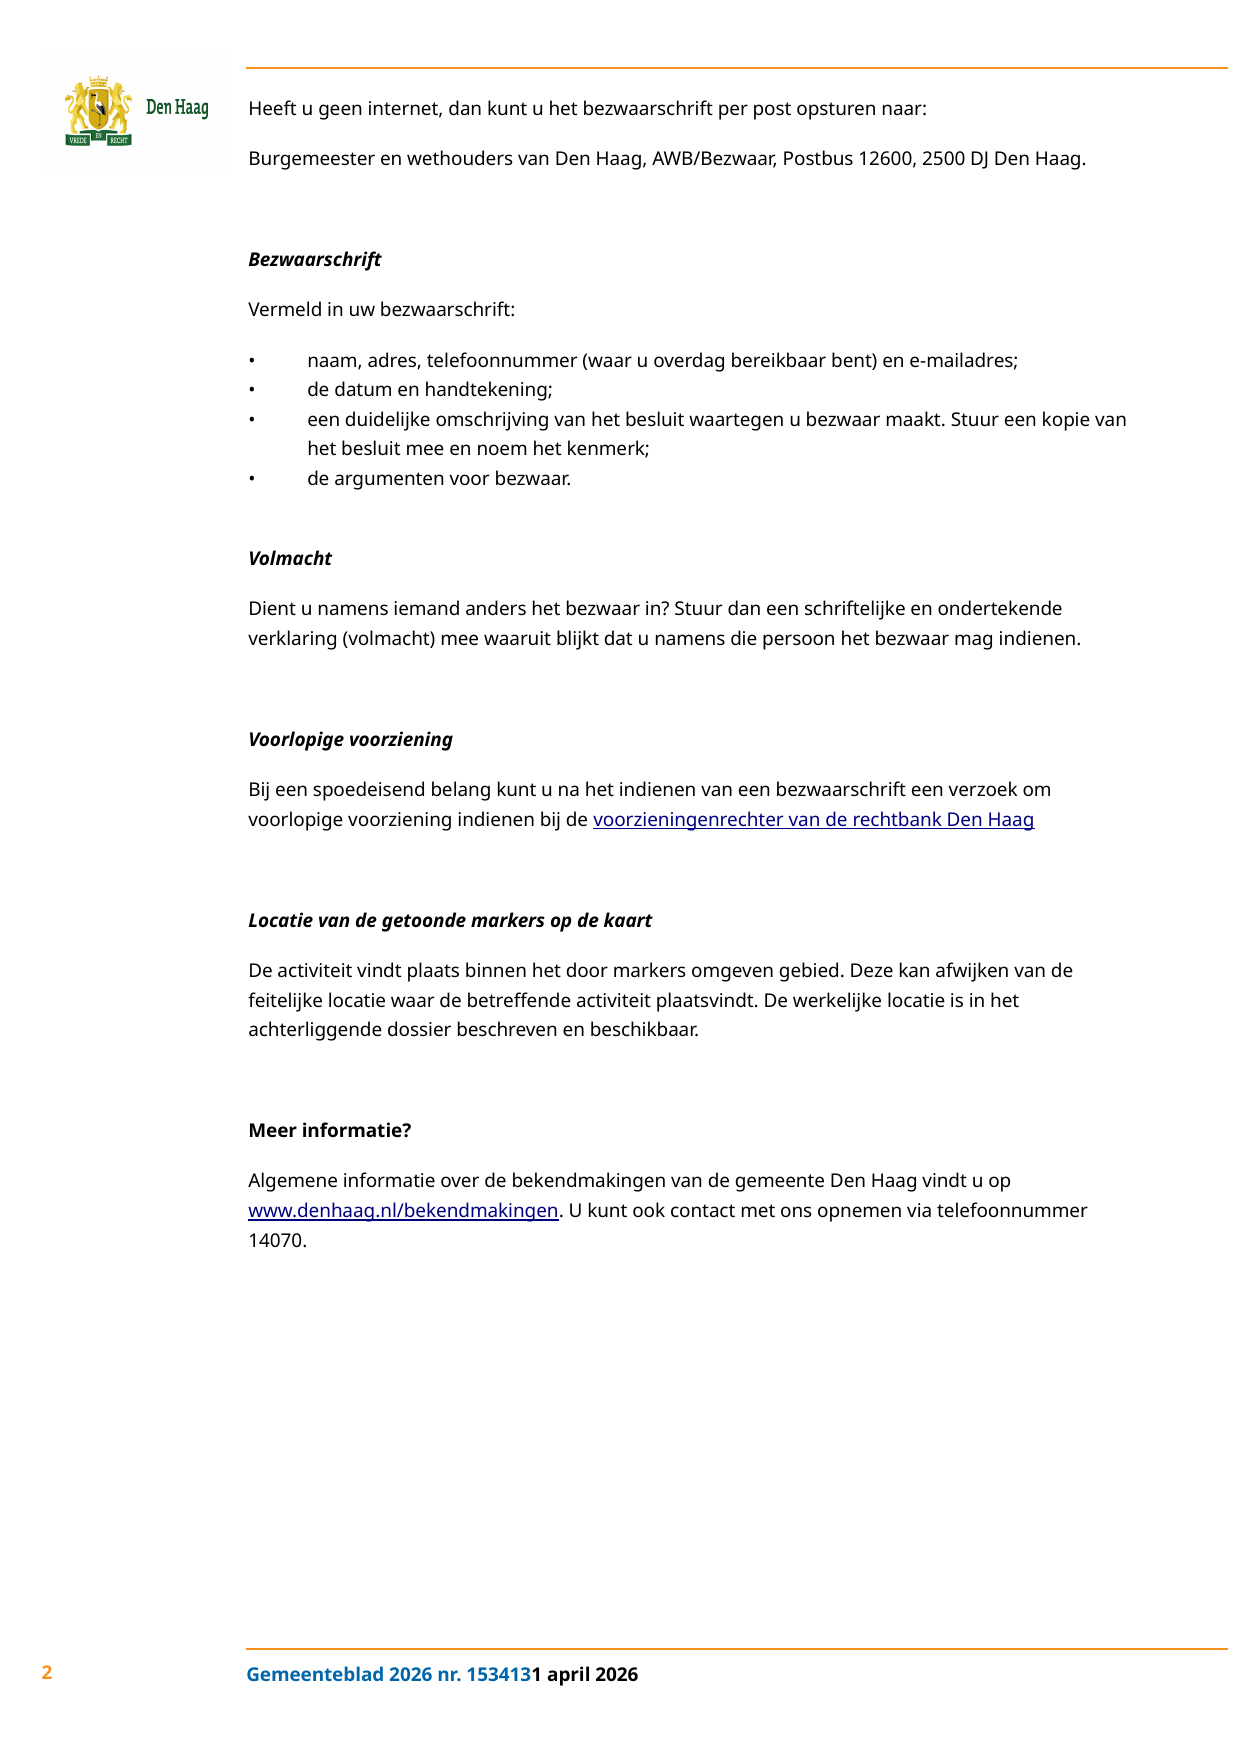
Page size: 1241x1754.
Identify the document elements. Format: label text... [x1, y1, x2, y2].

text Volmacht [248, 545, 1152, 571]
text Burgemeester en wethouders van Den Haag, AWB/Bezwaar, Postbus 12600, 2500 DJ Den Haag. [248, 145, 1152, 171]
text De activiteit vindt plaats binnen het door markers omgeven gebied. Deze kan afwijken van de feitelijke locatie waar de betreffende activiteit plaatsvindt. De werkelijke locatie is in het achterliggende dossier beschreven en beschikbaar. [248, 957, 1152, 1042]
list naam, adres, telefoonnummer (waar u overdag bereikbaar bent) en e-mailadres; [248, 347, 1152, 373]
list een duidelijke omschrijving van het besluit waartegen u bezwaar maakt. Stuur een kopie van het besluit mee en noem het kenmerk; [248, 406, 1152, 461]
text Voorlopige voorziening [248, 726, 1152, 752]
list de datum en handtekening; [248, 376, 1152, 402]
text Bezwaarschrift [248, 246, 1152, 272]
text Locatie van de getoonde markers op de kaart [248, 907, 1152, 933]
text Meer informatie? [248, 1117, 1152, 1143]
picture [41, 47, 231, 172]
text Heeft u geen internet, dan kunt u het bezwaarschrift per post opsturen naar: [248, 95, 1152, 121]
list de argumenten voor bezwaar. [248, 465, 1152, 491]
text Bij een spoedeisend belang kunt u na het indienen van een bezwaarschrift een verzoek om voorlopige voorziening indienen bij de voorzieningenrechter van de rechtbank Den Haag [248, 776, 1152, 832]
text Algemene informatie over de bekendmakingen van de gemeente Den Haag vindt u op www.denhaag.nl/bekendmakingen. U kunt ook contact met ons opnemen via telefoonnummer 14070. [248, 1168, 1152, 1253]
text Dient u namens iemand anders het bezwaar in? Stuur dan een schriftelijke en ondertekende verklaring (volmacht) mee waaruit blijkt dat u namens die persoon het bezwaar mag indienen. [248, 596, 1152, 651]
text Vermeld in uw bezwaarschrift: [248, 296, 1152, 322]
